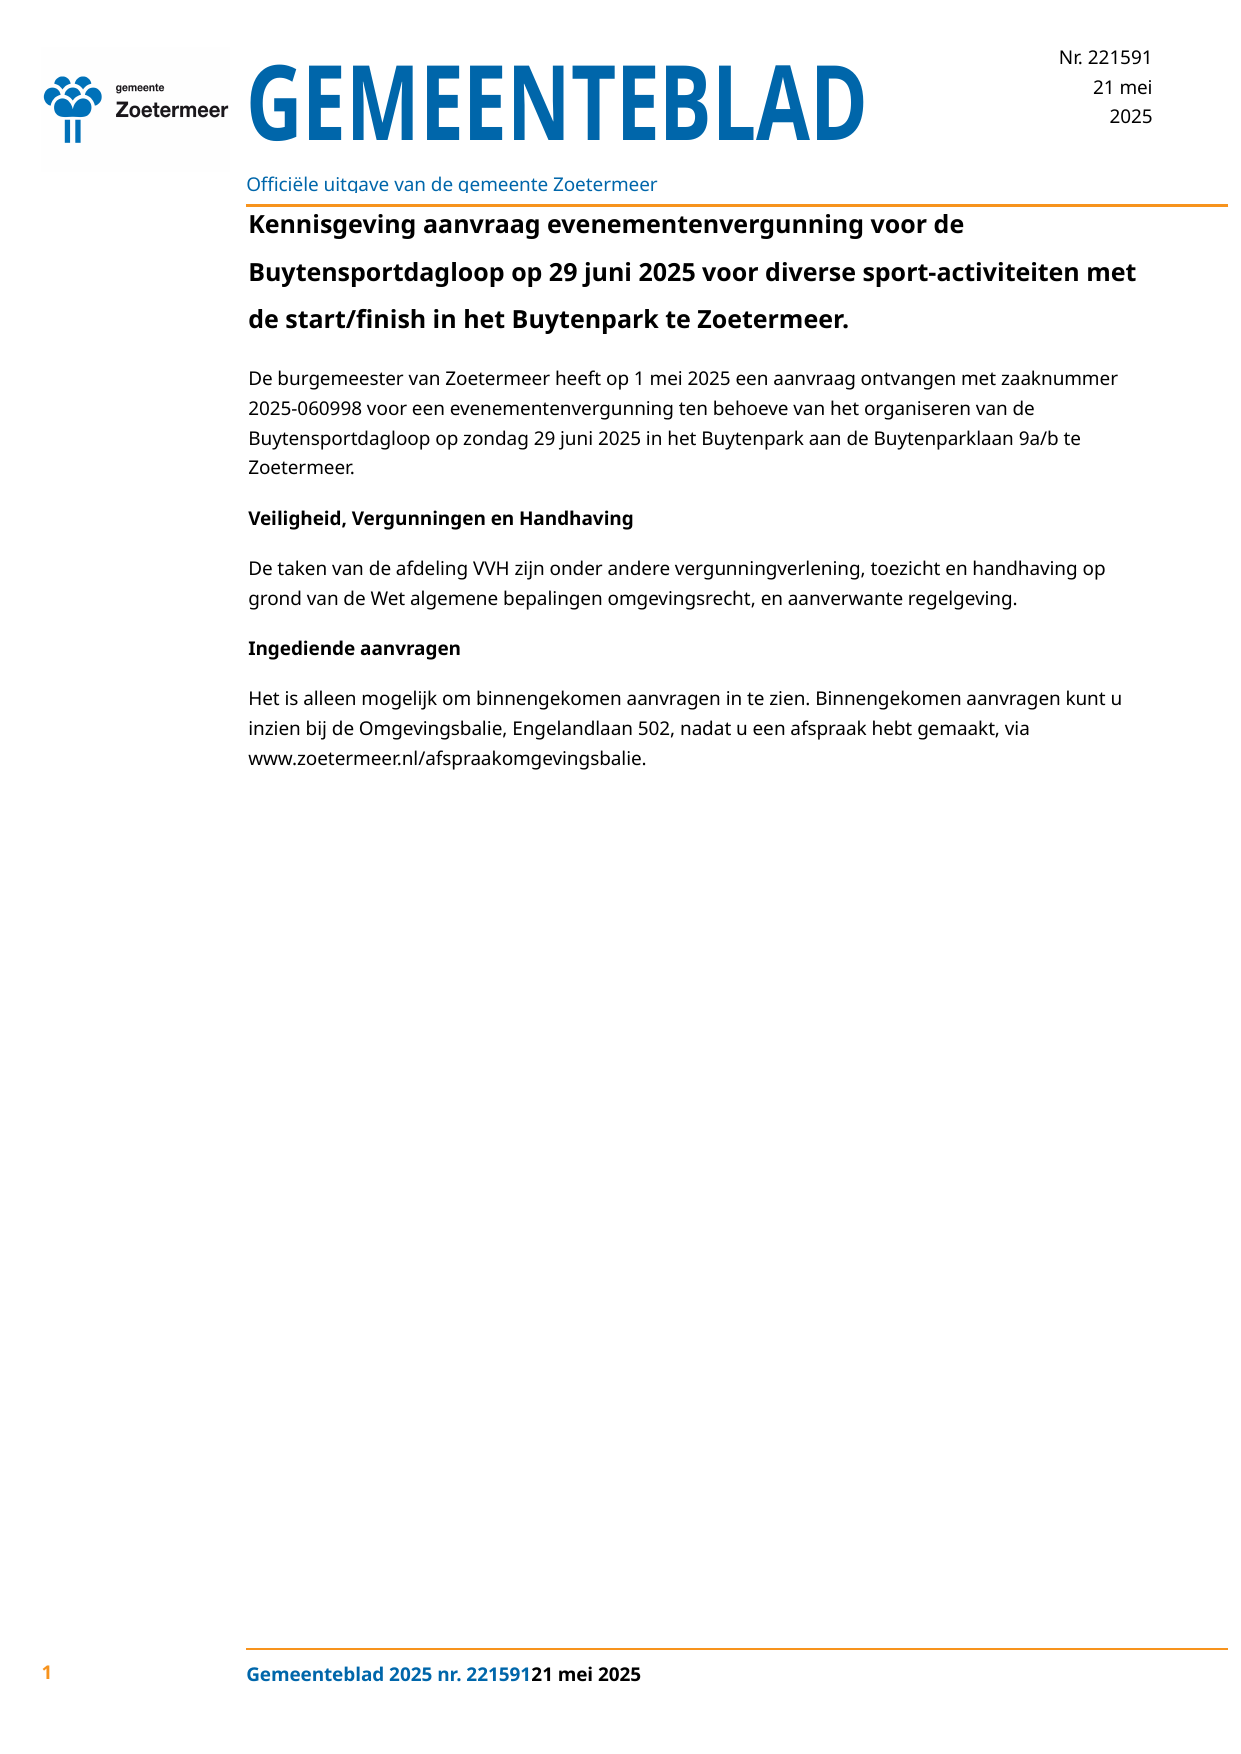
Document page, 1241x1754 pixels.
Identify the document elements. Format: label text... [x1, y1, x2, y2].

picture [41, 47, 231, 172]
text De taken van de afdeling VVH zijn onder andere vergunningverlening, toezicht en handhaving op grond van de Wet algemene bepalingen omgevingsrecht, en aanverwante regelgeving. [248, 555, 1152, 610]
text De burgemeester van Zoetermeer heeft op 1 mei 2025 een aanvraag ontvangen met zaaknummer 2025-060998 voor een evenementenvergunning ten behoeve van het organiseren van de Buytensportdagloop op zondag 29 juni 2025 in het Buytenpark aan de Buytenparklaan 9a/b te Zoetermeer. [248, 366, 1152, 480]
text Veiligheid, Vergunningen en Handhaving [248, 505, 1152, 530]
text Ingediende aanvragen [248, 635, 1152, 661]
text Het is alleen mogelijk om binnengekomen aanvragen in te zien. Binnengekomen aanvragen kunt u inzien bij de Omgevingsbalie, Engelandlaan 502, nadat u een afspraak hebt gemaakt, via www.zoetermeer.nl/afspraakomgevingsbalie. [248, 686, 1152, 770]
text Kennisgeving aanvraag evenementenvergunning voor de Buytensportdagloop op 29 juni 2025 voor diverse sport-activiteiten met de start/finish in het Buytenpark te Zoetermeer. [248, 207, 1152, 336]
